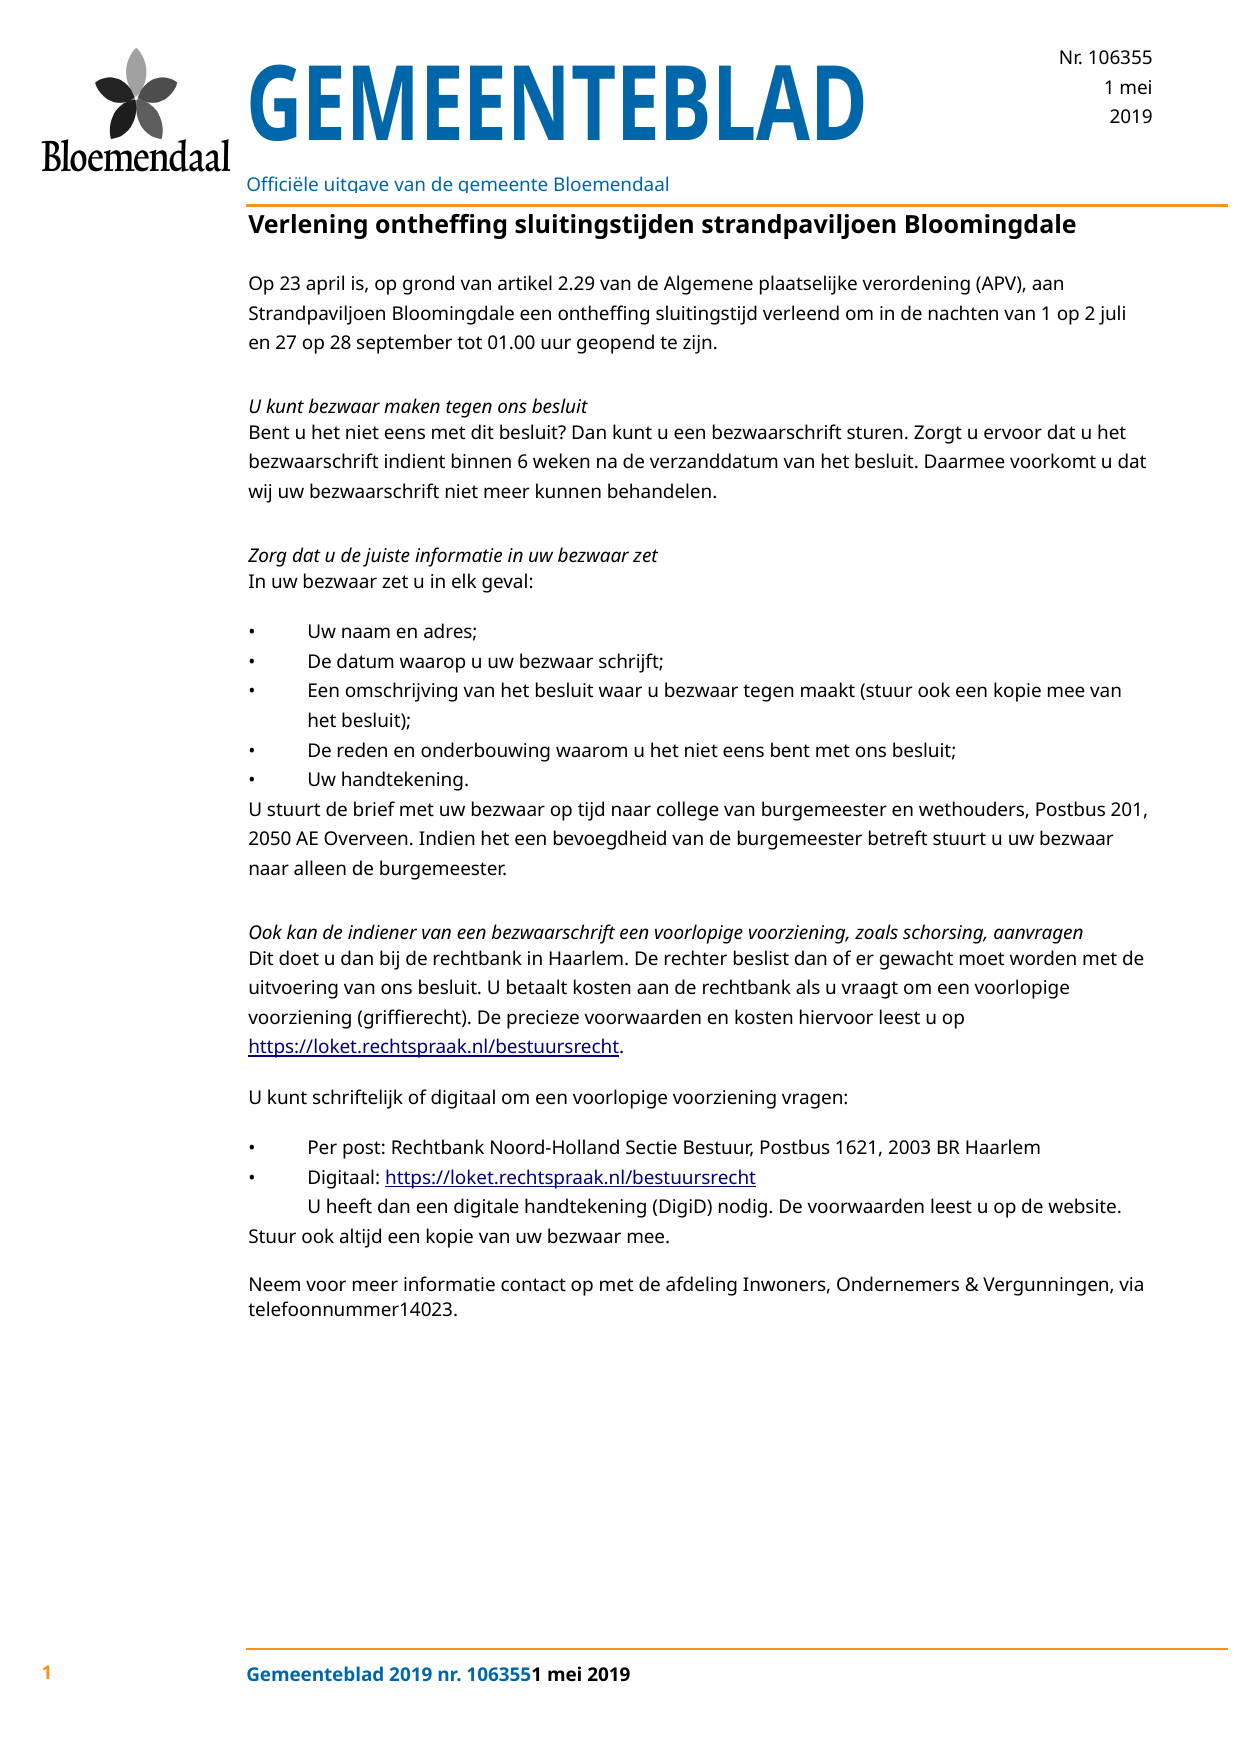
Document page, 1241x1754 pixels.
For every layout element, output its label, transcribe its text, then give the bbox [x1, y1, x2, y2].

text Op 23 april is, op grond van artikel 2.29 van de Algemene plaatselijke verordening (APV), aan Strandpaviljoen Bloomingdale een ontheffing sluitingstijd verleend om in de nachten van 1 op 2 juli en 27 op 28 september tot 01.00 uur geopend te zijn. [248, 270, 1152, 355]
list Per post: Rechtbank Noord-Holland Sectie Bestuur, Postbus 1621, 2003 BR Haarlem [248, 1134, 1152, 1160]
list Uw handtekening. [248, 766, 1152, 792]
text Ook kan de indiener van een bezwaarschrift een voorlopige voorziening, zoals schorsing, aanvragen [248, 919, 1152, 945]
text U kunt schriftelijk of digitaal om een voorlopige voorziening vragen: [248, 1084, 1152, 1110]
list Een omschrijving van het besluit waar u bezwaar tegen maakt (stuur ook een kopie mee van het besluit); [248, 678, 1152, 733]
text Bent u het niet eens met dit besluit? Dan kunt u een bezwaarschrift sturen. Zorgt u ervoor dat u het bezwaarschrift indient binnen 6 weken na de verzanddatum van het besluit. Daarmee voorkomt u dat wij uw bezwaarschrift niet meer kunnen behandelen. [248, 419, 1152, 504]
text U kunt bezwaar maken tegen ons besluit [248, 393, 1152, 419]
list De reden en onderbouwing waarom u het niet eens bent met ons besluit; [248, 737, 1152, 762]
text Zorg dat u de juiste informatie in uw bezwaar zet [248, 542, 1152, 568]
text Neem voor meer informatie contact op met de afdeling Inwoners, Ondernemers & Vergunningen, via telefoonnummer14023. [248, 1271, 1152, 1322]
list De datum waarop u uw bezwaar schrijft; [248, 648, 1152, 674]
text U stuurt de brief met uw bezwaar op tijd naar college van burgemeester en wethouders, Postbus 201, 2050 AE Overveen. Indien het een bevoegdheid van de burgemeester betreft stuurt u uw bezwaar naar alleen de burgemeester. [248, 796, 1152, 881]
text Verlening ontheffing sluitingstijden strandpaviljoen Bloomingdale [248, 207, 1152, 241]
list Uw naam en adres; [248, 618, 1152, 644]
text Stuur ook altijd een kopie van uw bezwaar mee. [248, 1223, 1152, 1249]
text In uw bezwaar zet u in elk geval: [248, 568, 1152, 594]
picture [41, 47, 231, 172]
list Digitaal: https://loket.rechtspraak.nl/bestuursrecht [248, 1164, 1152, 1190]
list U heeft dan een digitale handtekening (DigiD) nodig. De voorwaarden leest u op de website. [248, 1193, 1152, 1219]
text Dit doet u dan bij de rechtbank in Haarlem. De rechter beslist dan of er gewacht moet worden met de uitvoering van ons besluit. U betaalt kosten aan de rechtbank als u vraagt om een voorlopige voorziening (griffierecht). De precieze voorwaarden en kosten hiervoor leest u op https://loket.rechtspraak.nl/bestuursrecht. [248, 945, 1152, 1059]
